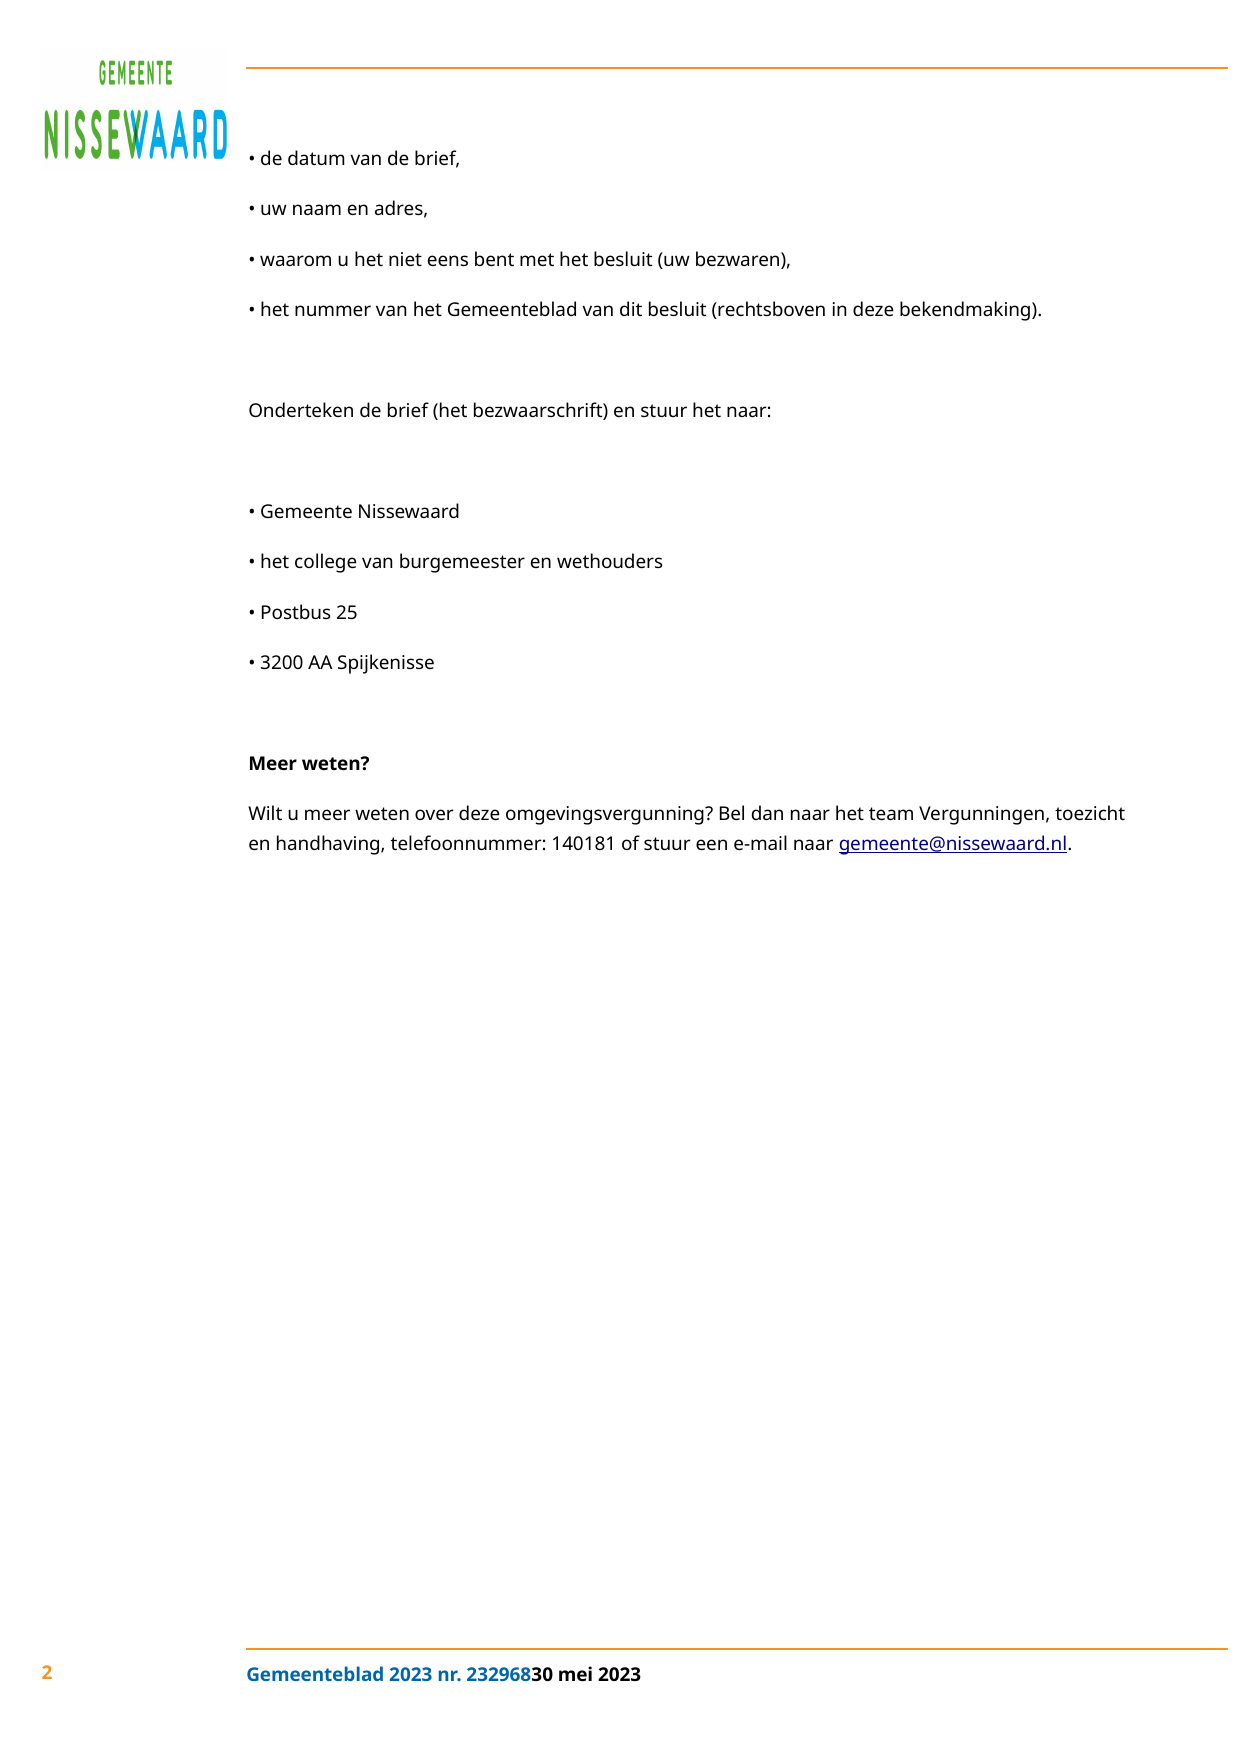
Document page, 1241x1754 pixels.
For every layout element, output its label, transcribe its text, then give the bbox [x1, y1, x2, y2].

text • uw naam en adres, [248, 196, 1152, 221]
text • de datum van de brief, [248, 145, 1152, 171]
text • Gemeente Nissewaard [248, 498, 1152, 524]
text • het nummer van het Gemeenteblad van dit besluit (rechtsboven in deze bekendmaking). [248, 296, 1152, 322]
picture [41, 47, 231, 172]
text Meer weten? [248, 750, 1152, 776]
text • waarom u het niet eens bent met het besluit (uw bezwaren), [248, 246, 1152, 272]
text • Postbus 25 [248, 599, 1152, 625]
text • het college van burgemeester en wethouders [248, 548, 1152, 574]
text Onderteken de brief (het bezwaarschrift) en stuur het naar: [248, 397, 1152, 423]
text Wilt u meer weten over deze omgevingsvergunning? Bel dan naar het team Vergunningen, toezicht en handhaving, telefoonnummer: 140181 of stuur een e-mail naar gemeente@nissewaard.nl. [248, 801, 1152, 856]
text • 3200 AA Spijkenisse [248, 649, 1152, 675]
